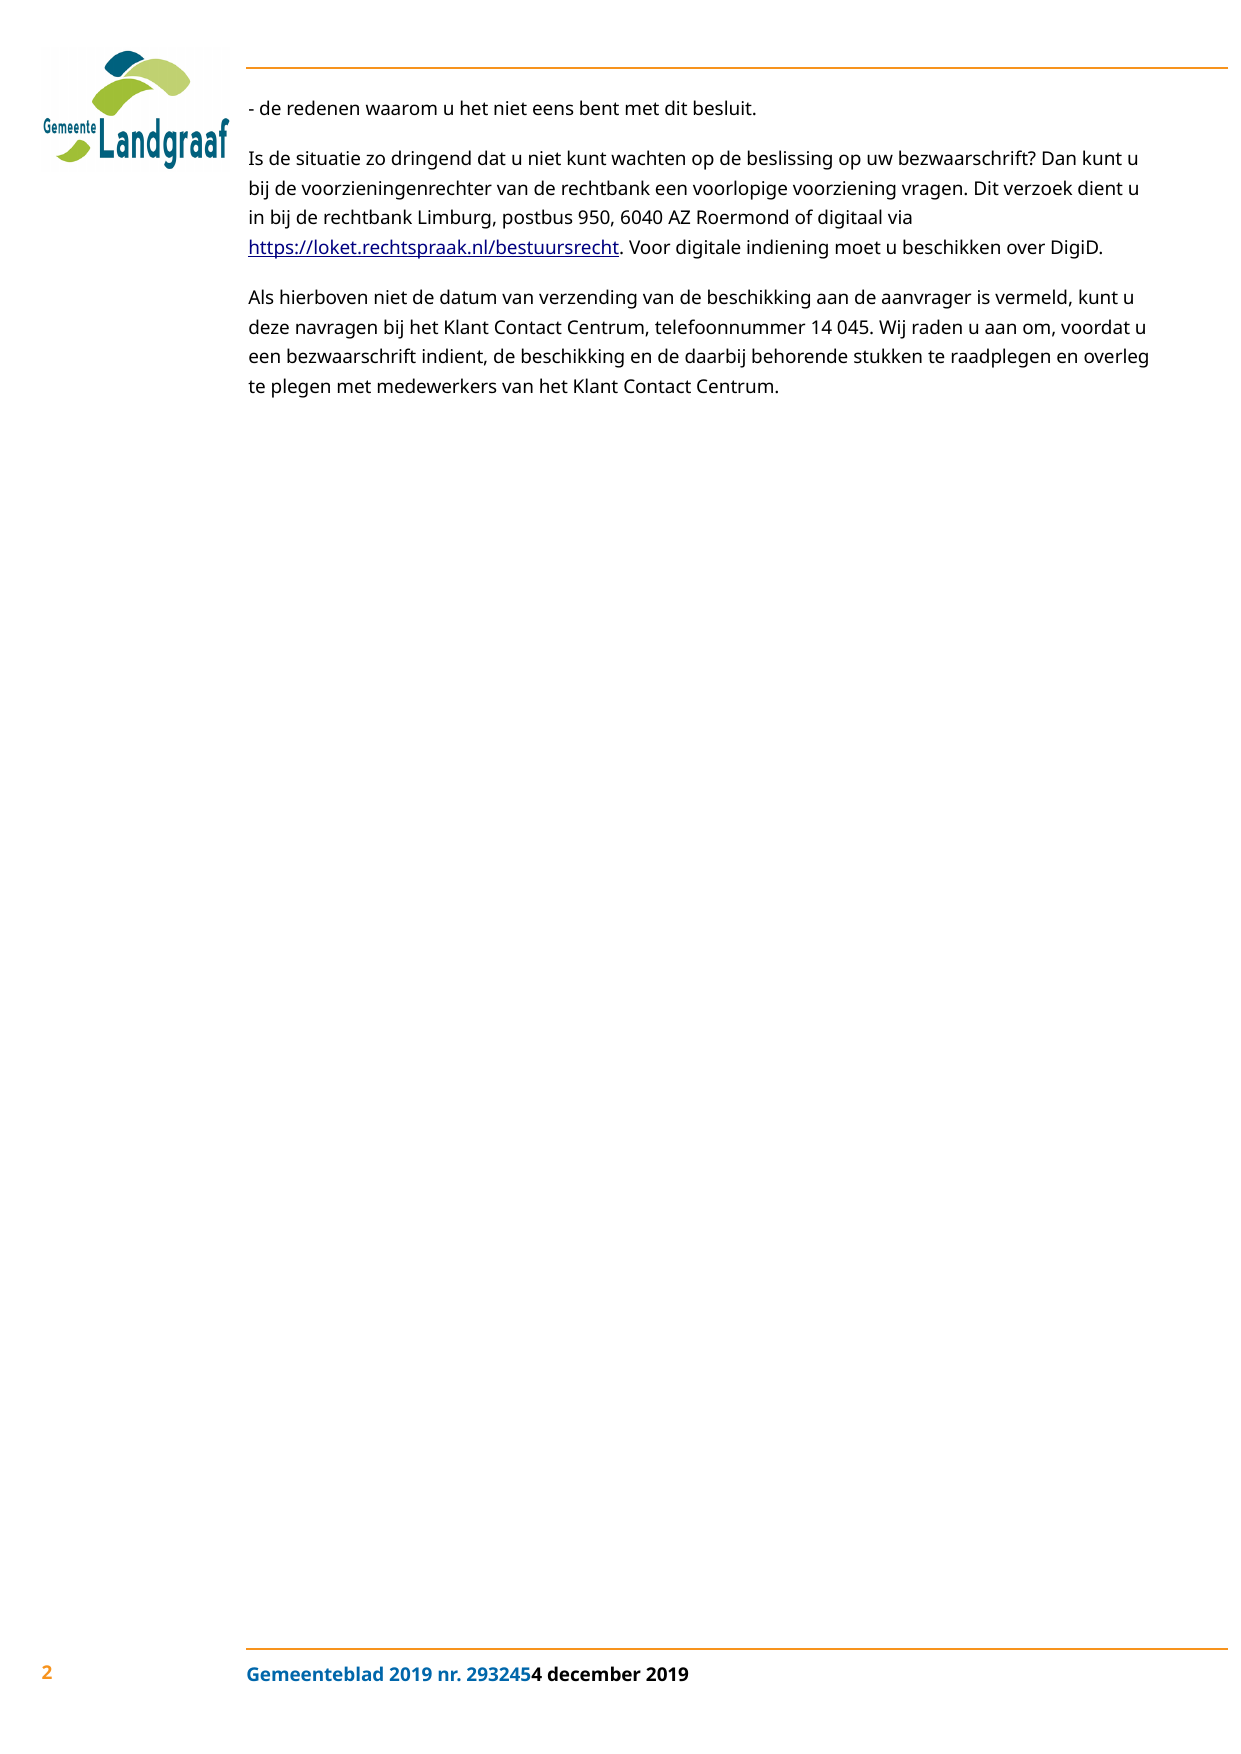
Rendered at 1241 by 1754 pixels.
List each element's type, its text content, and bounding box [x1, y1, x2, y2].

text Is de situatie zo dringend dat u niet kunt wachten op de beslissing op uw bezwaarschrift? Dan kunt u bij de voorzieningenrechter van de rechtbank een voorlopige voorziening vragen. Dit verzoek dient u in bij de rechtbank Limburg, postbus 950, 6040 AZ Roermond of digitaal via https://loket.rechtspraak.nl/bestuursrecht. Voor digitale indiening moet u beschikken over DigiD. [248, 145, 1152, 260]
text - de redenen waarom u het niet eens bent met dit besluit. [248, 95, 1152, 121]
text Als hierboven niet de datum van verzending van de beschikking aan de aanvrager is vermeld, kunt u deze navragen bij het Klant Contact Centrum, telefoonnummer 14 045. Wij raden u aan om, voordat u een bezwaarschrift indient, de beschikking en de daarbij behorende stukken te raadplegen en overleg te plegen met medewerkers van het Klant Contact Centrum. [248, 284, 1152, 399]
picture [41, 47, 231, 172]
